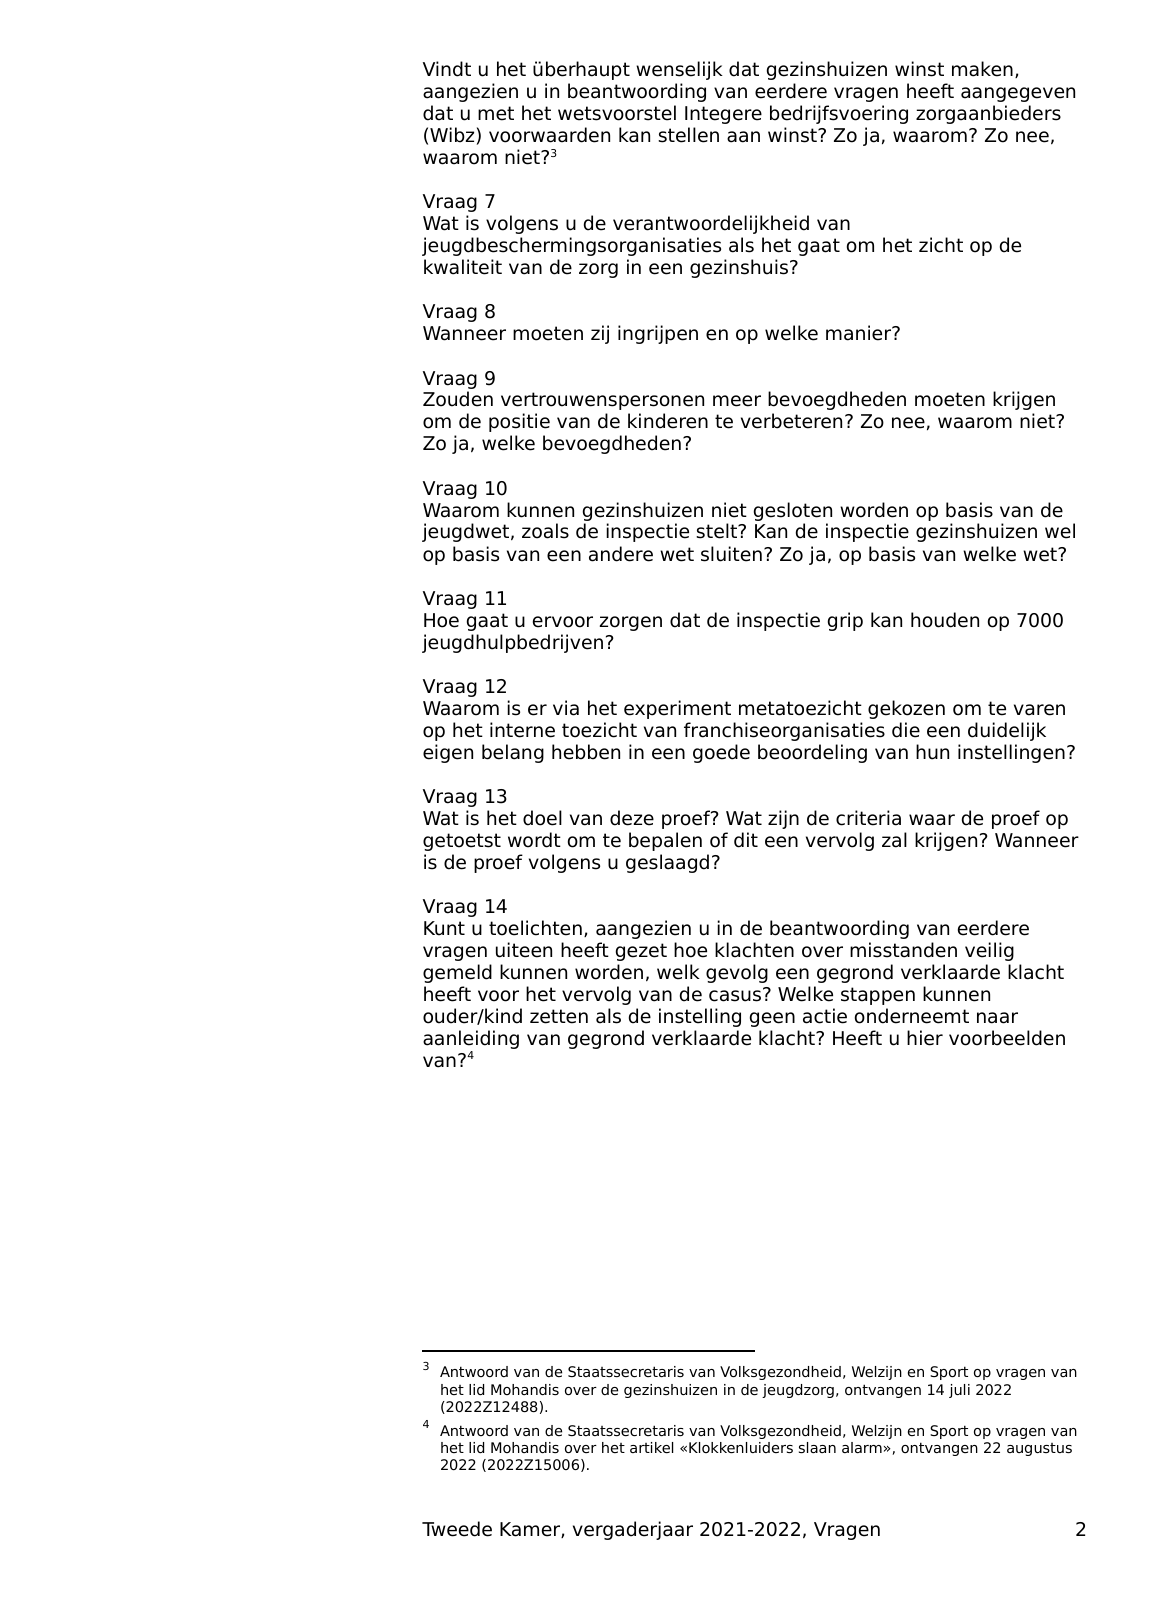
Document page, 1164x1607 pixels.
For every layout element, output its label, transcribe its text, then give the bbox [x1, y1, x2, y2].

text Vraag 10 [422, 477, 1087, 499]
text Vindt u het überhaupt wenselijk dat gezinshuizen winst maken, aangezien u in beantwoording van eerdere vragen heeft aangegeven dat u met het wetsvoorstel Integere bedrijfsvoering zorgaanbieders (Wibz) voorwaarden kan stellen aan winst? Zo ja, waarom? Zo nee, waarom niet? [422, 59, 1087, 169]
text Vraag 11 [422, 588, 1087, 609]
text Vraag 7 [422, 191, 1087, 213]
text Hoe gaat u ervoor zorgen dat de inspectie grip kan houden op 7000 jeugdhulpbedrijven? [422, 609, 1087, 653]
text Wat is het doel van deze proef? Wat zijn de criteria waar de proef op getoetst wordt om te bepalen of dit een vervolg zal krijgen? Wanneer is de proef volgens u geslaagd? [422, 808, 1087, 874]
text Zouden vertrouwenspersonen meer bevoegdheden moeten krijgen om de positie van de kinderen te verbeteren? Zo nee, waarom niet? Zo ja, welke bevoegdheden? [422, 389, 1087, 455]
text Kunt u toelichten, aangezien u in de beantwoording van eerdere vragen uiteen heeft gezet hoe klachten over misstanden veilig gemeld kunnen worden, welk gevolg een gegrond verklaarde klacht heeft voor het vervolg van de casus? Welke stappen kunnen ouder/kind zetten als de instelling geen actie onderneemt naar aanleiding van gegrond verklaarde klacht? Heeft u hier voorbeelden van? [422, 918, 1087, 1072]
text Vraag 9 [422, 367, 1087, 389]
text Vraag 12 [422, 676, 1087, 698]
text Vraag 14 [422, 896, 1087, 918]
text Wat is volgens u de verantwoordelijkheid van jeugdbeschermingsorganisaties als het gaat om het zicht op de kwaliteit van de zorg in een gezinshuis? [422, 213, 1087, 279]
text Wanneer moeten zij ingrijpen en op welke manier? [422, 323, 1087, 345]
text Waarom is er via het experiment metatoezicht gekozen om te varen op het interne toezicht van franchiseorganisaties die een duidelijk eigen belang hebben in een goede beoordeling van hun instellingen? [422, 698, 1087, 764]
text Waarom kunnen gezinshuizen niet gesloten worden op basis van de jeugdwet, zoals de inspectie stelt? Kan de inspectie gezinshuizen wel op basis van een andere wet sluiten? Zo ja, op basis van welke wet? [422, 499, 1087, 565]
text Vraag 8 [422, 301, 1087, 323]
text Vraag 13 [422, 786, 1087, 808]
text Antwoord van de Staatssecretaris van Volksgezondheid, Welzijn en Sport op vragen van het lid Mohandis over de gezinshuizen in de jeugdzorg, ontvangen 14 juli 2022 (2022Z12488). [422, 1360, 1087, 1416]
text Antwoord van de Staatssecretaris van Volksgezondheid, Welzijn en Sport op vragen van het lid Mohandis over het artikel «Klokkenluiders slaan alarm», ontvangen 22 augustus 2022 (2022Z15006). [422, 1418, 1087, 1474]
